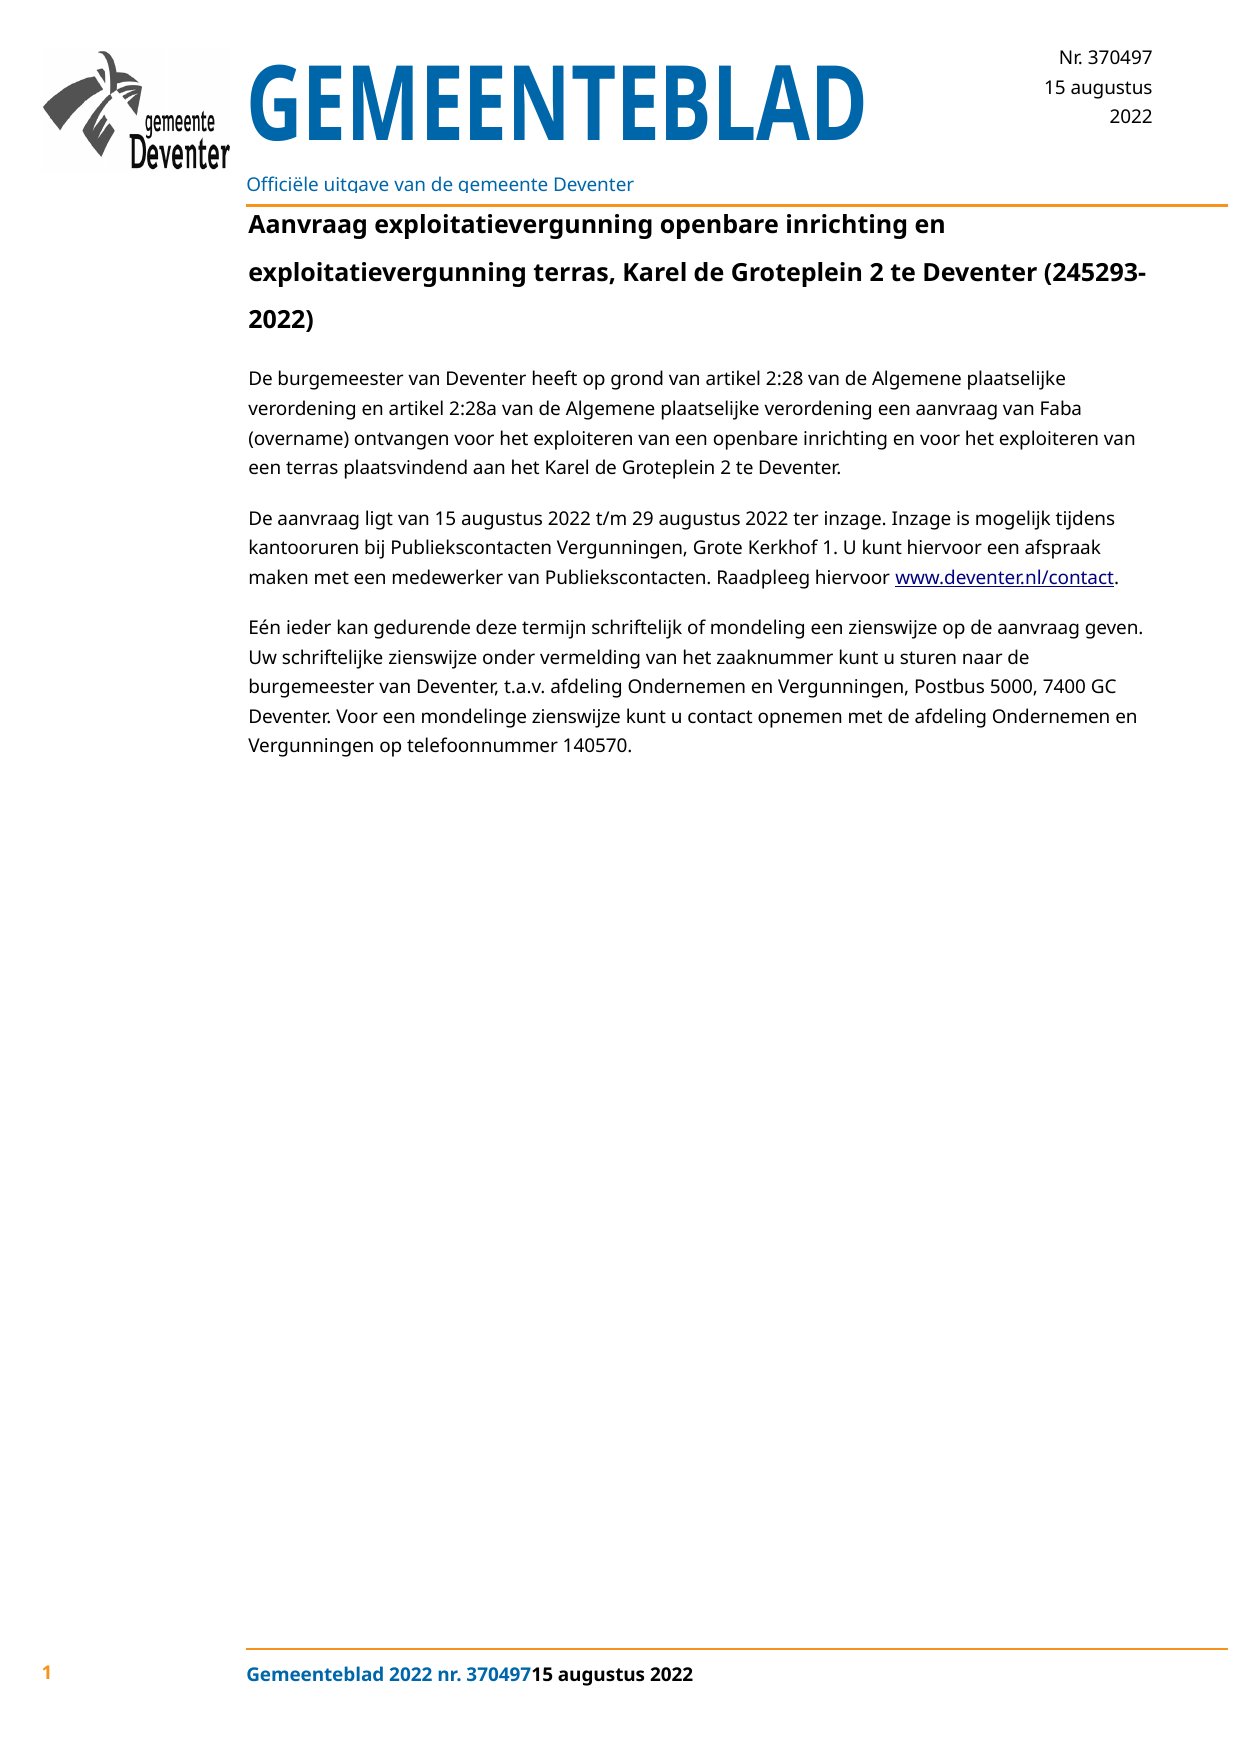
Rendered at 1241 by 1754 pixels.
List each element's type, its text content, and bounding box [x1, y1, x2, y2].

text Eén ieder kan gedurende deze termijn schriftelijk of mondeling een zienswijze op de aanvraag geven. Uw schriftelijke zienswijze onder vermelding van het zaaknummer kunt u sturen naar de burgemeester van Deventer, t.a.v. afdeling Ondernemen en Vergunningen, Postbus 5000, 7400 GC Deventer. Voor een mondelinge zienswijze kunt u contact opnemen met de afdeling Ondernemen en Vergunningen op telefoonnummer 140570. [248, 614, 1152, 758]
text Aanvraag exploitatievergunning openbare inrichting en exploitatievergunning terras, Karel de Groteplein 2 te Deventer (245293-2022) [248, 207, 1152, 336]
picture [41, 47, 231, 172]
text De aanvraag ligt van 15 augustus 2022 t/m 29 augustus 2022 ter inzage. Inzage is mogelijk tijdens kantooruren bij Publiekscontacten Vergunningen, Grote Kerkhof 1. U kunt hiervoor een afspraak maken met een medewerker van Publiekscontacten. Raadpleeg hiervoor www.deventer.nl/contact. [248, 505, 1152, 589]
text De burgemeester van Deventer heeft op grond van artikel 2:28 van de Algemene plaatselijke verordening en artikel 2:28a van de Algemene plaatselijke verordening een aanvraag van Faba (overname) ontvangen voor het exploiteren van een openbare inrichting en voor het exploiteren van een terras plaatsvindend aan het Karel de Groteplein 2 te Deventer. [248, 366, 1152, 480]
